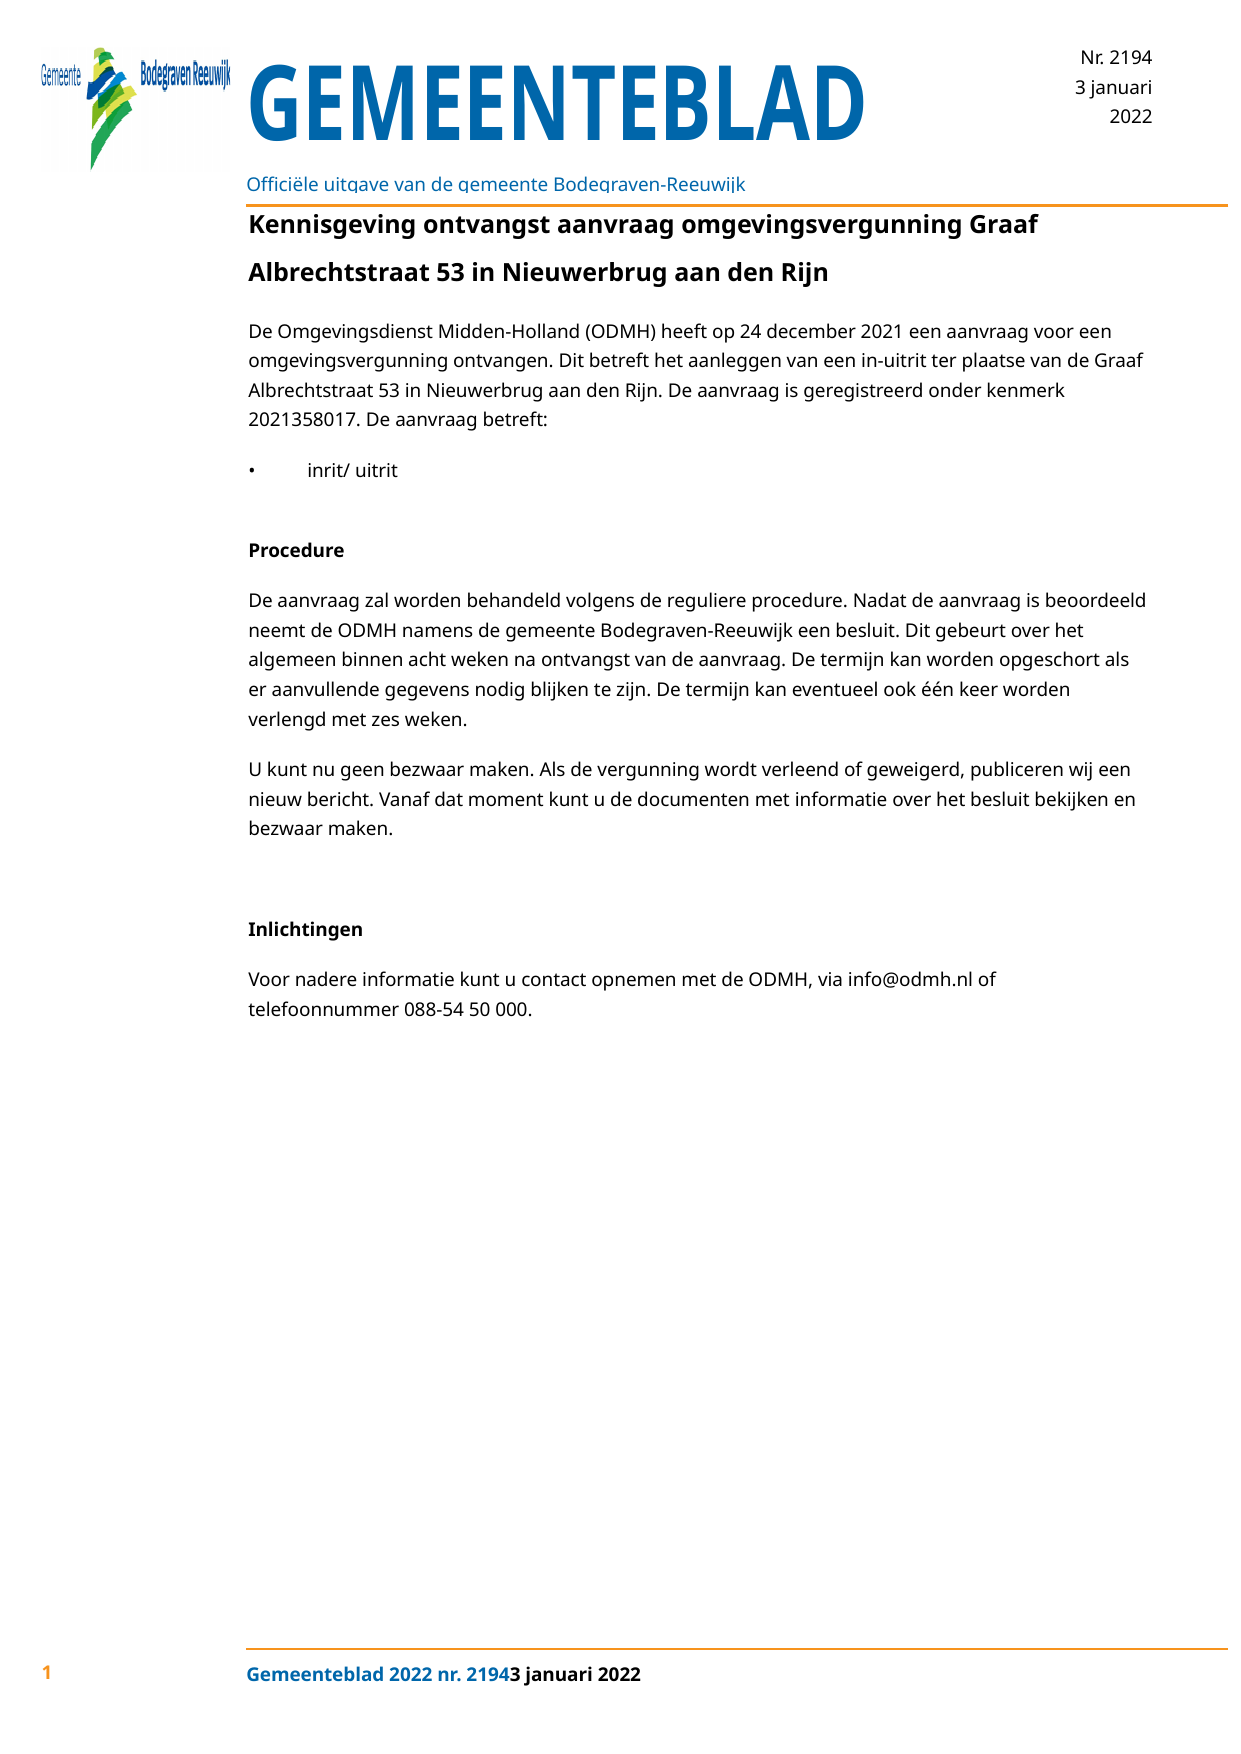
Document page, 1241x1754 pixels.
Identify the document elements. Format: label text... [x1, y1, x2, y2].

text Voor nadere informatie kunt u contact opnemen met de ODMH, via info@odmh.nl of telefoonnummer 088-54 50 000. [248, 967, 1152, 1022]
list inrit/ uitrit [248, 457, 1152, 483]
text De Omgevingsdienst Midden-Holland (ODMH) heeft op 24 december 2021 een aanvraag voor een omgevingsvergunning ontvangen. Dit betreft het aanleggen van een in-uitrit ter plaatse van de Graaf Albrechtstraat 53 in Nieuwerbrug aan den Rijn. De aanvraag is geregistreerd onder kenmerk 2021358017. De aanvraag betreft: [248, 318, 1152, 432]
text Procedure [248, 537, 1152, 563]
text U kunt nu geen bezwaar maken. Als de vergunning wordt verleend of geweigerd, publiceren wij een nieuw bericht. Vanaf dat moment kunt u de documenten met informatie over het besluit bekijken en bezwaar maken. [248, 756, 1152, 841]
picture [41, 47, 231, 172]
text De aanvraag zal worden behandeld volgens de reguliere procedure. Nadat de aanvraag is beoordeeld neemt de ODMH namens de gemeente Bodegraven-Reeuwijk een besluit. Dit gebeurt over het algemeen binnen acht weken na ontvangst van de aanvraag. De termijn kan worden opgeschort als er aanvullende gegevens nodig blijken te zijn. De termijn kan eventueel ook één keer worden verlengd met zes weken. [248, 587, 1152, 732]
text Inlichtingen [248, 916, 1152, 942]
text Kennisgeving ontvangst aanvraag omgevingsvergunning Graaf Albrechtstraat 53 in Nieuwerbrug aan den Rijn [248, 207, 1152, 288]
